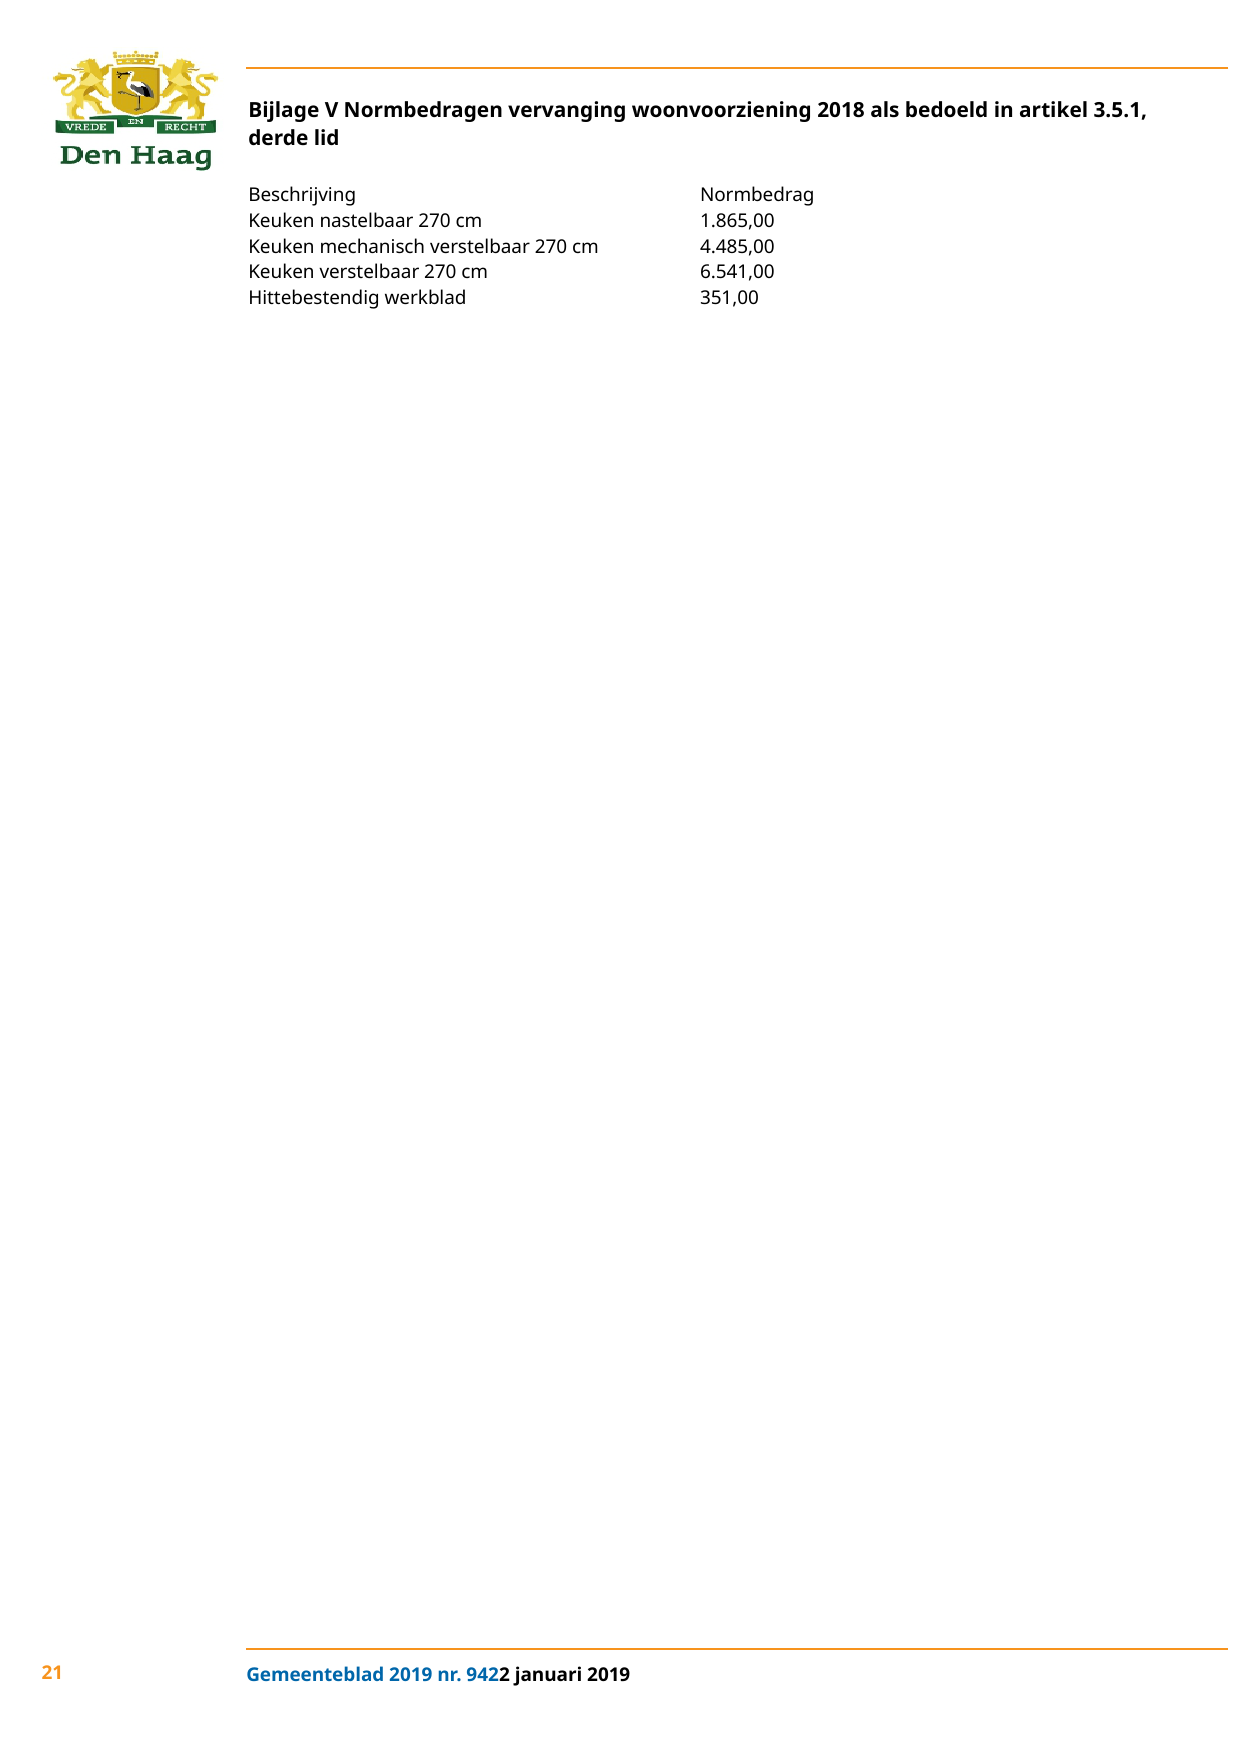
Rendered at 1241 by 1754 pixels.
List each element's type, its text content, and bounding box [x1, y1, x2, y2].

table_header Beschrijving [248, 181, 700, 207]
table_header Normbedrag [700, 181, 1152, 207]
picture [41, 47, 231, 172]
table_cell 6.541,00 [700, 259, 1152, 284]
table_cell 4.485,00 [700, 233, 1152, 259]
table_cell Keuken verstelbaar 270 cm [248, 259, 700, 284]
table_cell 351,00 [700, 284, 1152, 310]
table_cell 1.865,00 [700, 207, 1152, 233]
table_cell Keuken mechanisch verstelbaar 270 cm [248, 233, 700, 259]
table_cell Keuken nastelbaar 270 cm [248, 207, 700, 233]
table_cell Hittebestendig werkblad [248, 284, 700, 310]
text Bijlage V Normbedragen vervanging woonvoorziening 2018 als bedoeld in artikel 3.5.1, derde lid [248, 95, 1152, 152]
